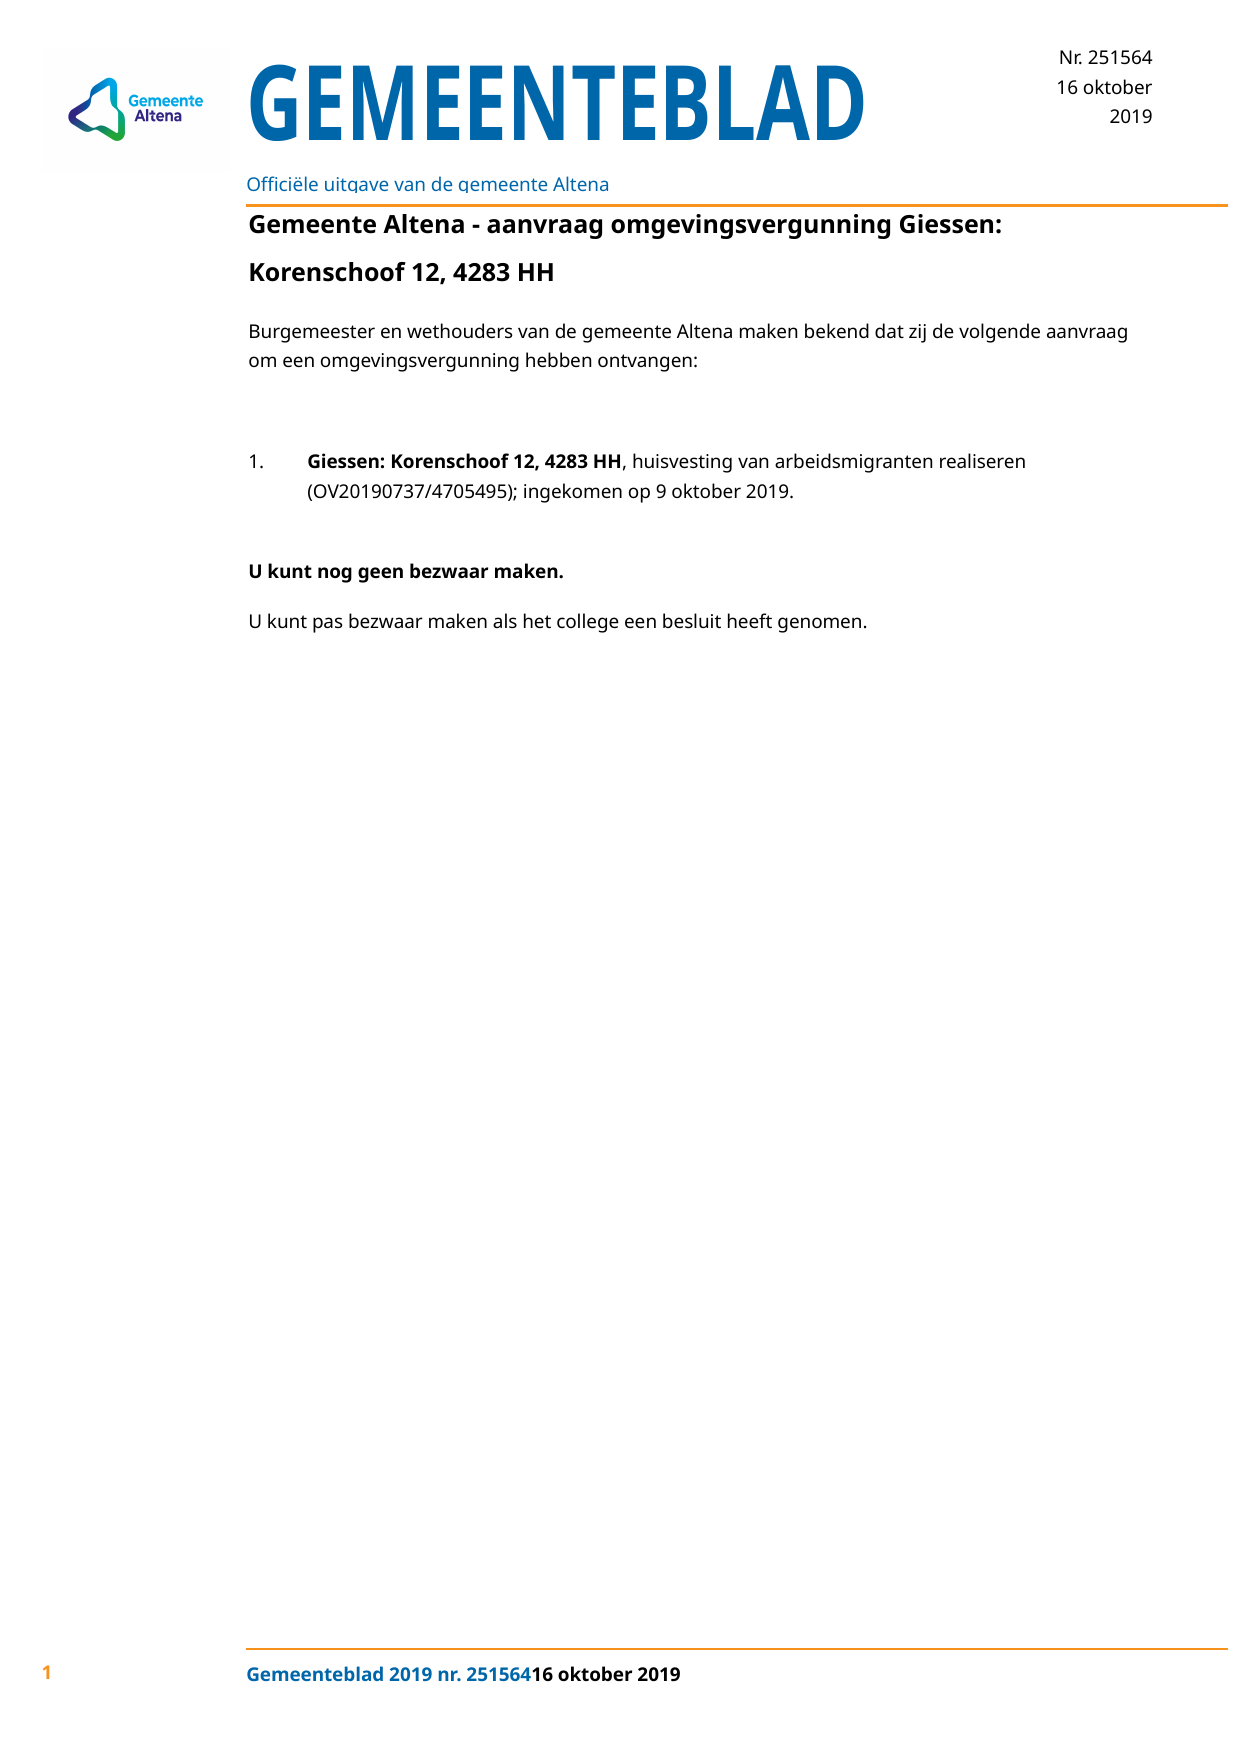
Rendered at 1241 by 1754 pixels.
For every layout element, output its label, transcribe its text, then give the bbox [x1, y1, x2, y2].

text U kunt pas bezwaar maken als het college een besluit heeft genomen. [248, 608, 1152, 634]
text Burgemeester en wethouders van de gemeente Altena maken bekend dat zij de volgende aanvraag om een omgevingsvergunning hebben ontvangen: [248, 318, 1152, 373]
list Giessen: Korenschoof 12, 4283 HH, huisvesting van arbeidsmigranten realiseren (OV20190737/4705495); ingekomen op 9 oktober 2019. [248, 448, 1152, 504]
picture [41, 47, 231, 172]
text Gemeente Altena - aanvraag omgevingsvergunning Giessen: Korenschoof 12, 4283 HH [248, 207, 1152, 288]
text U kunt nog geen bezwaar maken. [248, 558, 1152, 584]
